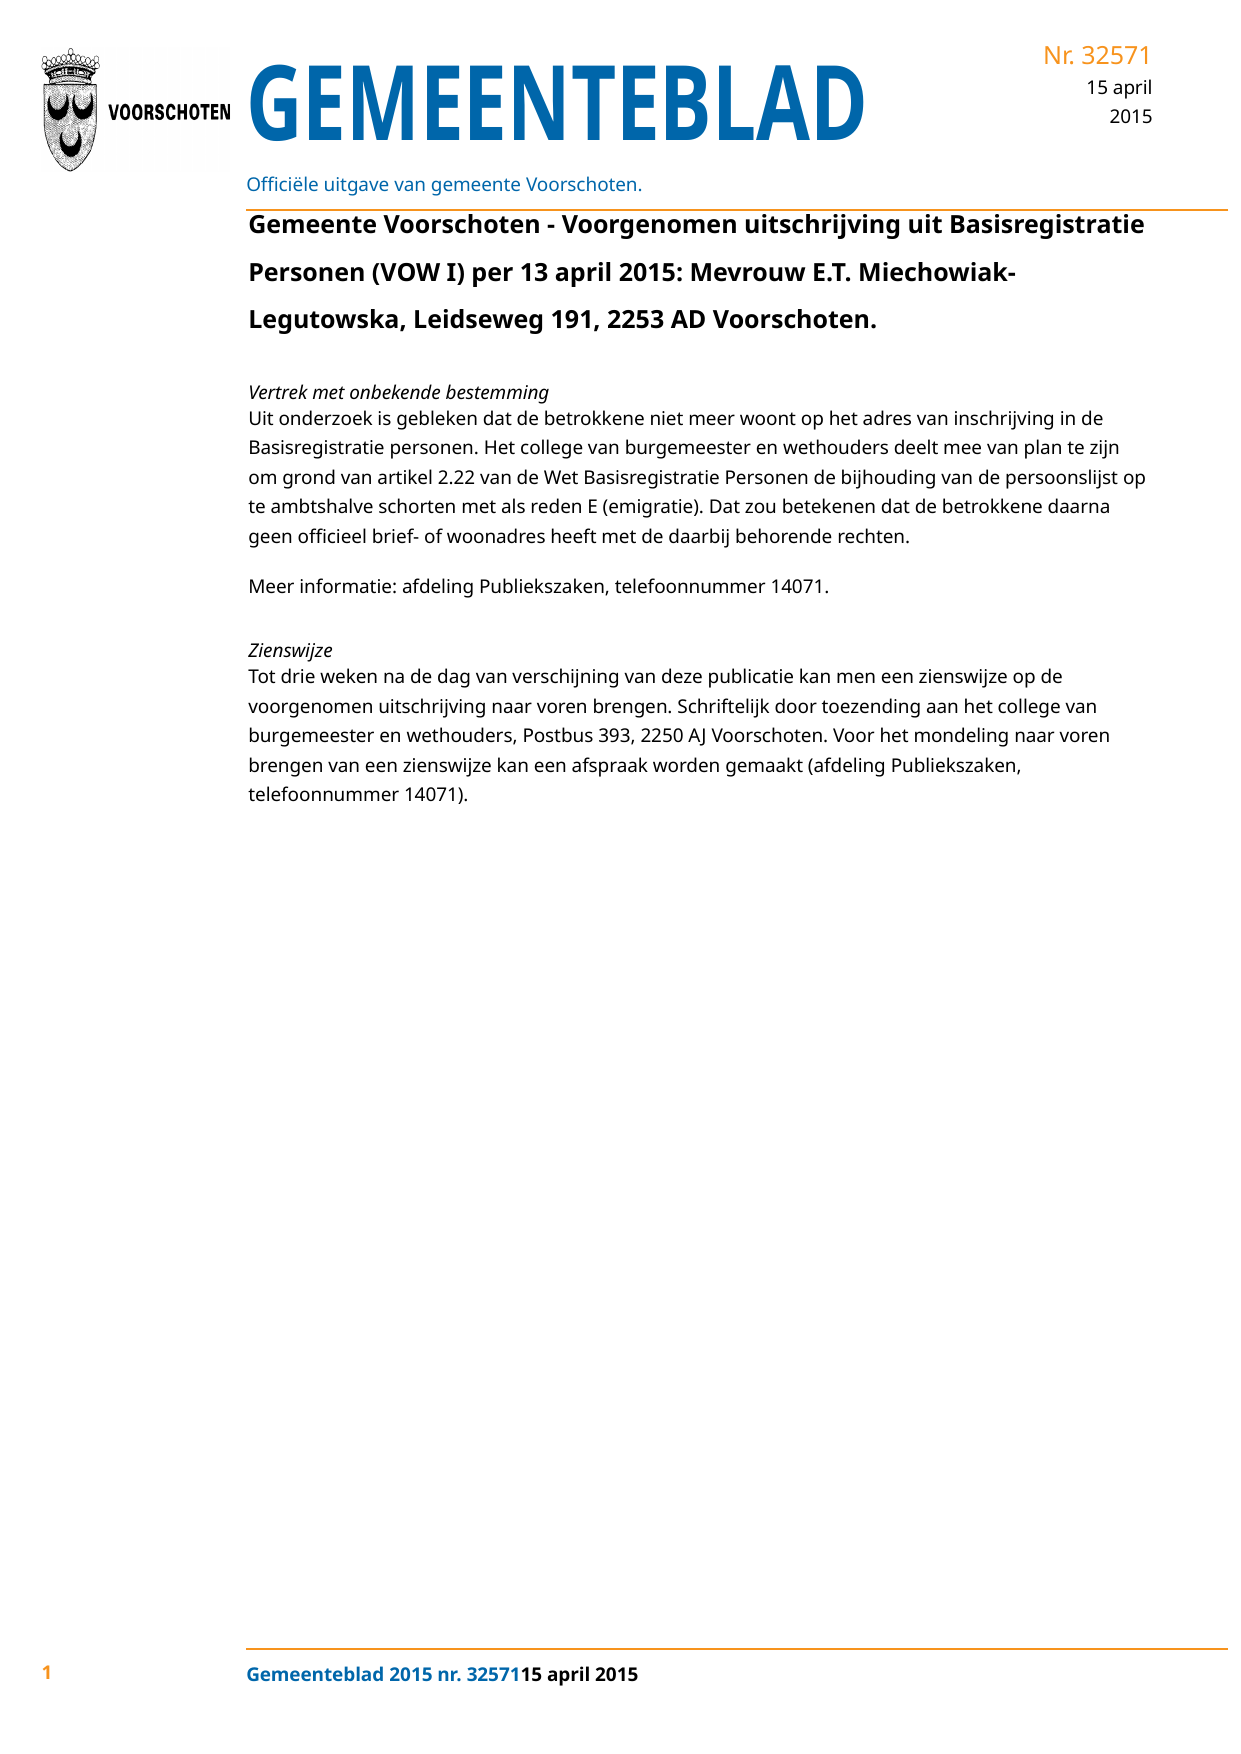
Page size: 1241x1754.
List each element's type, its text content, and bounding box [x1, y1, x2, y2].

text Meer informatie: afdeling Publiekszaken, telefoonnummer 14071. [248, 573, 1152, 599]
text Vertrek met onbekende bestemming [248, 379, 1152, 405]
picture [41, 47, 231, 172]
text Gemeente Voorschoten - Voorgenomen uitschrijving uit Basisregistratie Personen (VOW I) per 13 april 2015: Mevrouw E.T. Miechowiak-Legutowska, Leidseweg 191, 2253 AD Voorschoten. [248, 211, 1152, 336]
text Tot drie weken na de dag van verschijning van deze publicatie kan men een zienswijze op de voorgenomen uitschrijving naar voren brengen. Schriftelijk door toezending aan het college van burgemeester en wethouders, Postbus 393, 2250 AJ Voorschoten. Voor het mondeling naar voren brengen van een zienswijze kan een afspraak worden gemaakt (afdeling Publiekszaken, telefoonnummer 14071). [248, 663, 1152, 807]
text Zienswijze [248, 637, 1152, 663]
text Uit onderzoek is gebleken dat de betrokkene niet meer woont op het adres van inschrijving in de Basisregistratie personen. Het college van burgemeester en wethouders deelt mee van plan te zijn om grond van artikel 2.22 van de Wet Basisregistratie Personen de bijhouding van de persoonslijst op te ambtshalve schorten met als reden E (emigratie). Dat zou betekenen dat de betrokkene daarna geen officieel brief- of woonadres heeft met de daarbij behorende rechten. [248, 405, 1152, 549]
